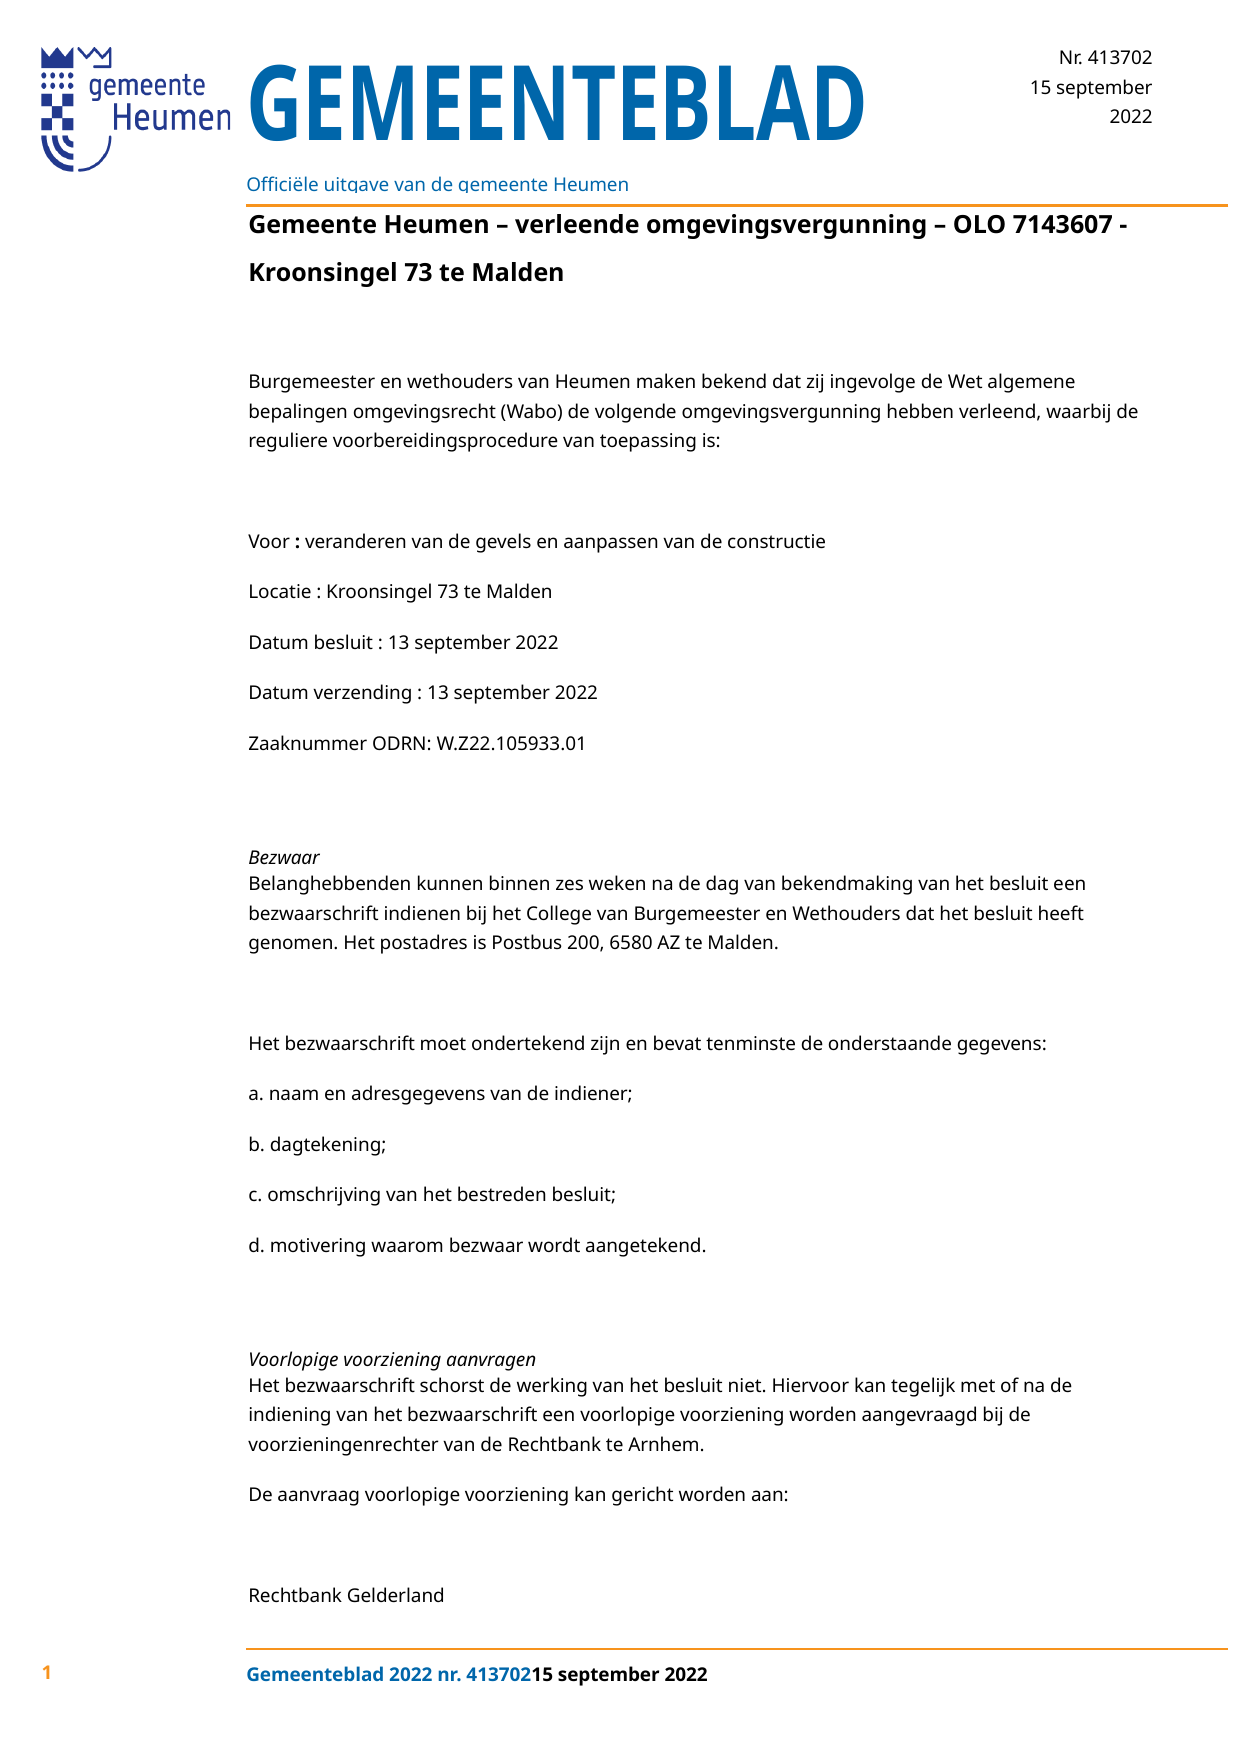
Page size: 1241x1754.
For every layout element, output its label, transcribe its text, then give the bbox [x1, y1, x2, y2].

text Het bezwaarschrift schorst de werking van het besluit niet. Hiervoor kan tegelijk met of na de indiening van het bezwaarschrift een voorlopige voorziening worden aangevraagd bij de voorzieningenrechter van de Rechtbank te Arnhem. [248, 1372, 1152, 1457]
text c. omschrijving van het bestreden besluit; [248, 1181, 1152, 1207]
text d. motivering waarom bezwaar wordt aangetekend. [248, 1232, 1152, 1257]
text Voor : veranderen van de gevels en aanpassen van de constructie [248, 528, 1152, 554]
text De aanvraag voorlopige voorziening kan gericht worden aan: [248, 1481, 1152, 1507]
text Bezwaar [248, 844, 1152, 870]
picture [41, 47, 231, 172]
text Datum besluit : 13 september 2022 [248, 629, 1152, 655]
text Zaaknummer ODRN: W.Z22.105933.01 [248, 730, 1152, 756]
text Voorlopige voorziening aanvragen [248, 1346, 1152, 1372]
text Locatie : Kroonsingel 73 te Malden [248, 579, 1152, 604]
text Gemeente Heumen – verleende omgevingsvergunning – OLO 7143607 - Kroonsingel 73 te Malden [248, 207, 1152, 288]
text Belanghebbenden kunnen binnen zes weken na de dag van bekendmaking van het besluit een bezwaarschrift indienen bij het College van Burgemeester en Wethouders dat het besluit heeft genomen. Het postadres is Postbus 200, 6580 AZ te Malden. [248, 870, 1152, 955]
text Het bezwaarschrift moet ondertekend zijn en bevat tenminste de onderstaande gegevens: [248, 1030, 1152, 1056]
text Burgemeester en wethouders van Heumen maken bekend dat zij ingevolge de Wet algemene bepalingen omgevingsrecht (Wabo) de volgende omgevingsvergunning hebben verleend, waarbij de reguliere voorbereidingsprocedure van toepassing is: [248, 368, 1152, 453]
text Datum verzending : 13 september 2022 [248, 679, 1152, 705]
text Rechtbank Gelderland [248, 1582, 1152, 1608]
text b. dagtekening; [248, 1131, 1152, 1157]
text a. naam en adresgegevens van de indiener; [248, 1081, 1152, 1106]
